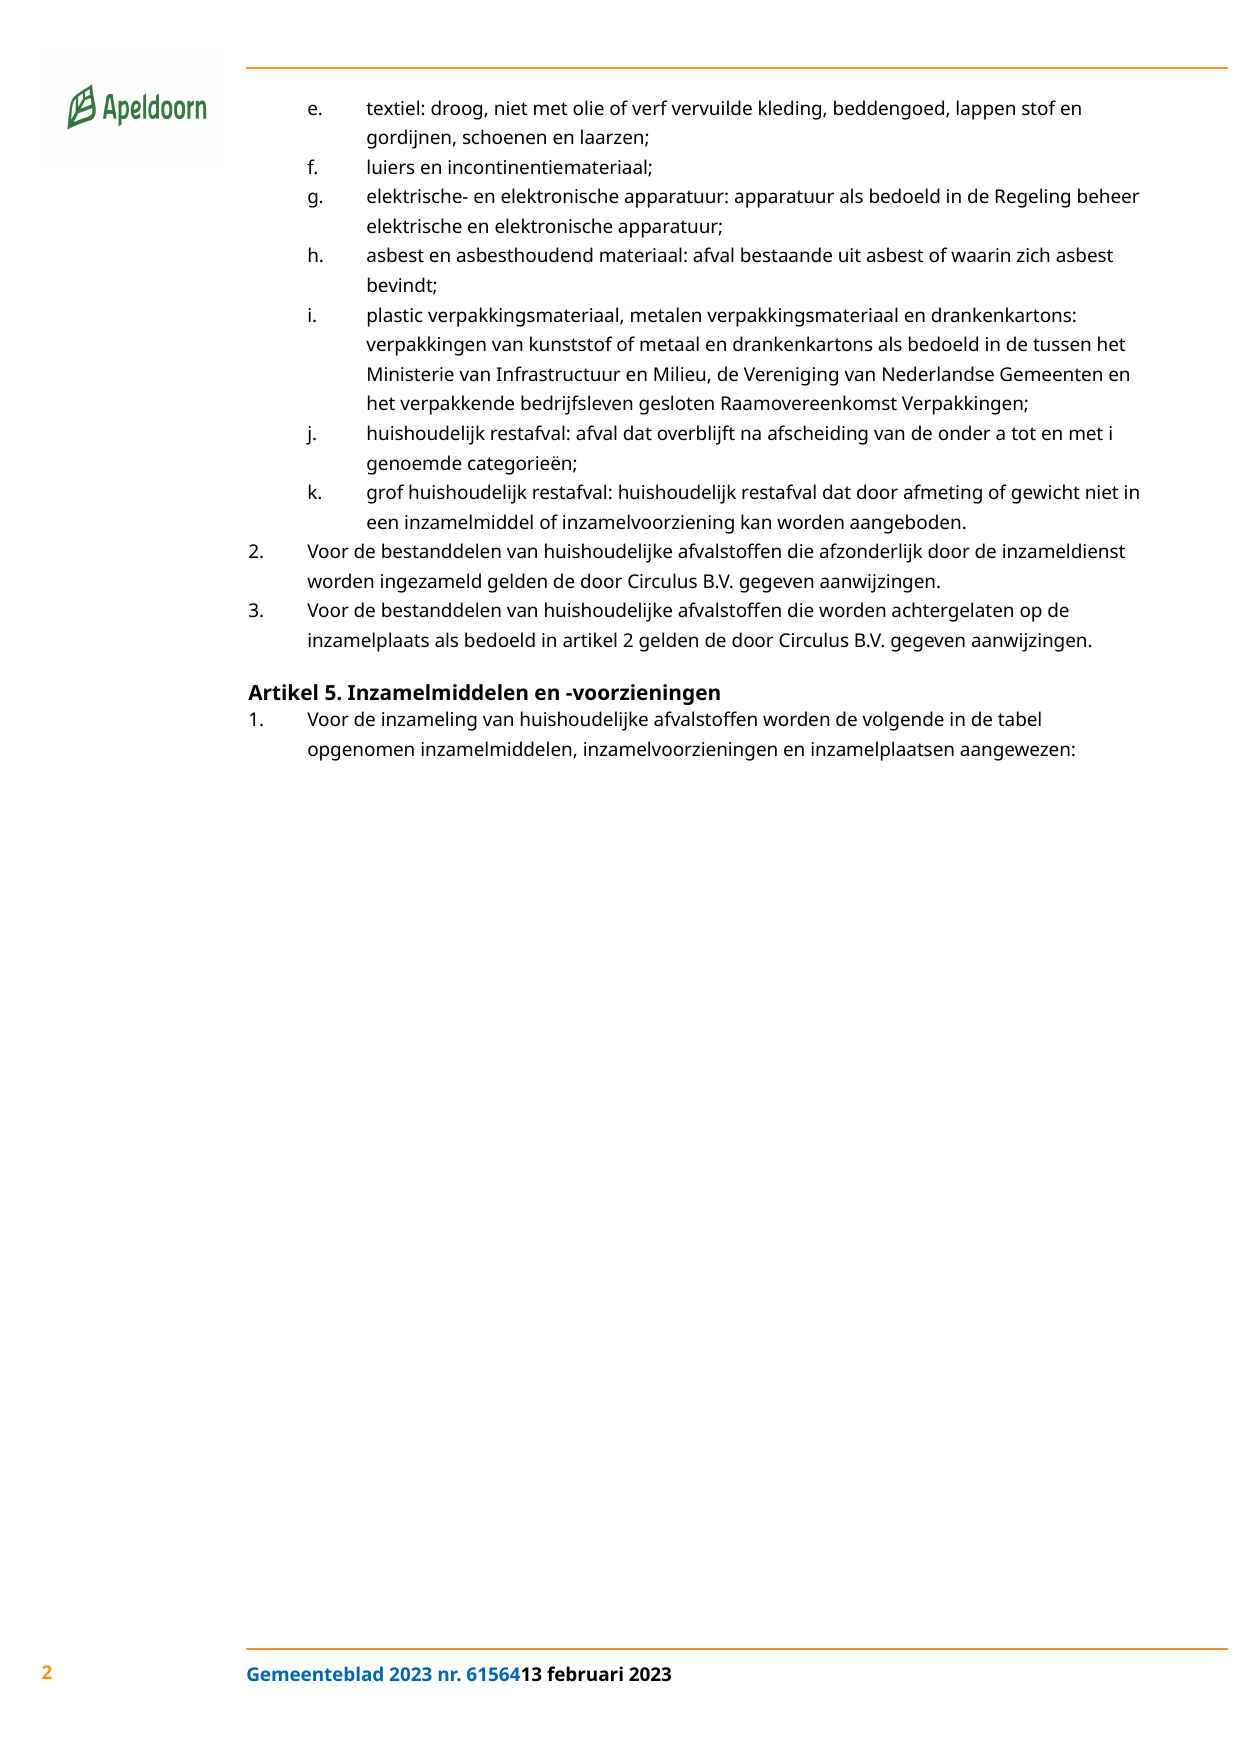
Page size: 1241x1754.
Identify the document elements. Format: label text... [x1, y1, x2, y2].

list plastic verpakkingsmateriaal, metalen verpakkingsmateriaal en drankenkartons: verpakkingen van kunststof of metaal en drankenkartons als bedoeld in de tussen het Ministerie van Infrastructuur en Milieu, de Vereniging van Nederlandse Gemeenten en het verpakkende bedrijfsleven gesloten Raamovereenkomst Verpakkingen; [307, 302, 1152, 416]
list asbest en asbesthoudend materiaal: afval bestaande uit asbest of waarin zich asbest bevindt; [307, 243, 1152, 298]
list Voor de bestanddelen van huishoudelijke afvalstoffen die worden achtergelaten op de inzamelplaats als bedoeld in artikel 2 gelden de door Circulus B.V. gegeven aanwijzingen. [248, 598, 1152, 653]
list Voor de bestanddelen van huishoudelijke afvalstoffen die afzonderlijk door de inzameldienst worden ingezameld gelden de door Circulus B.V. gegeven aanwijzingen. [248, 538, 1152, 594]
text Artikel 5. Inzamelmiddelen en -voorzieningen [248, 678, 1152, 706]
picture [41, 47, 231, 172]
list elektrische- en elektronische apparatuur: apparatuur als bedoeld in de Regeling beheer elektrische en elektronische apparatuur; [307, 183, 1152, 239]
list Voor de inzameling van huishoudelijke afvalstoffen worden de volgende in de tabel opgenomen inzamelmiddelen, inzamelvoorzieningen en inzamelplaatsen aangewezen: [248, 706, 1152, 761]
list grof huishoudelijk restafval: huishoudelijk restafval dat door afmeting of gewicht niet in een inzamelmiddel of inzamelvoorziening kan worden aangeboden. [307, 479, 1152, 535]
list luiers en incontinentiemateriaal; [307, 154, 1152, 180]
list huishoudelijk restafval: afval dat overblijft na afscheiding van de onder a tot en met i genoemde categorieën; [307, 420, 1152, 476]
list textiel: droog, niet met olie of verf vervuilde kleding, beddengoed, lappen stof en gordijnen, schoenen en laarzen; [307, 95, 1152, 150]
